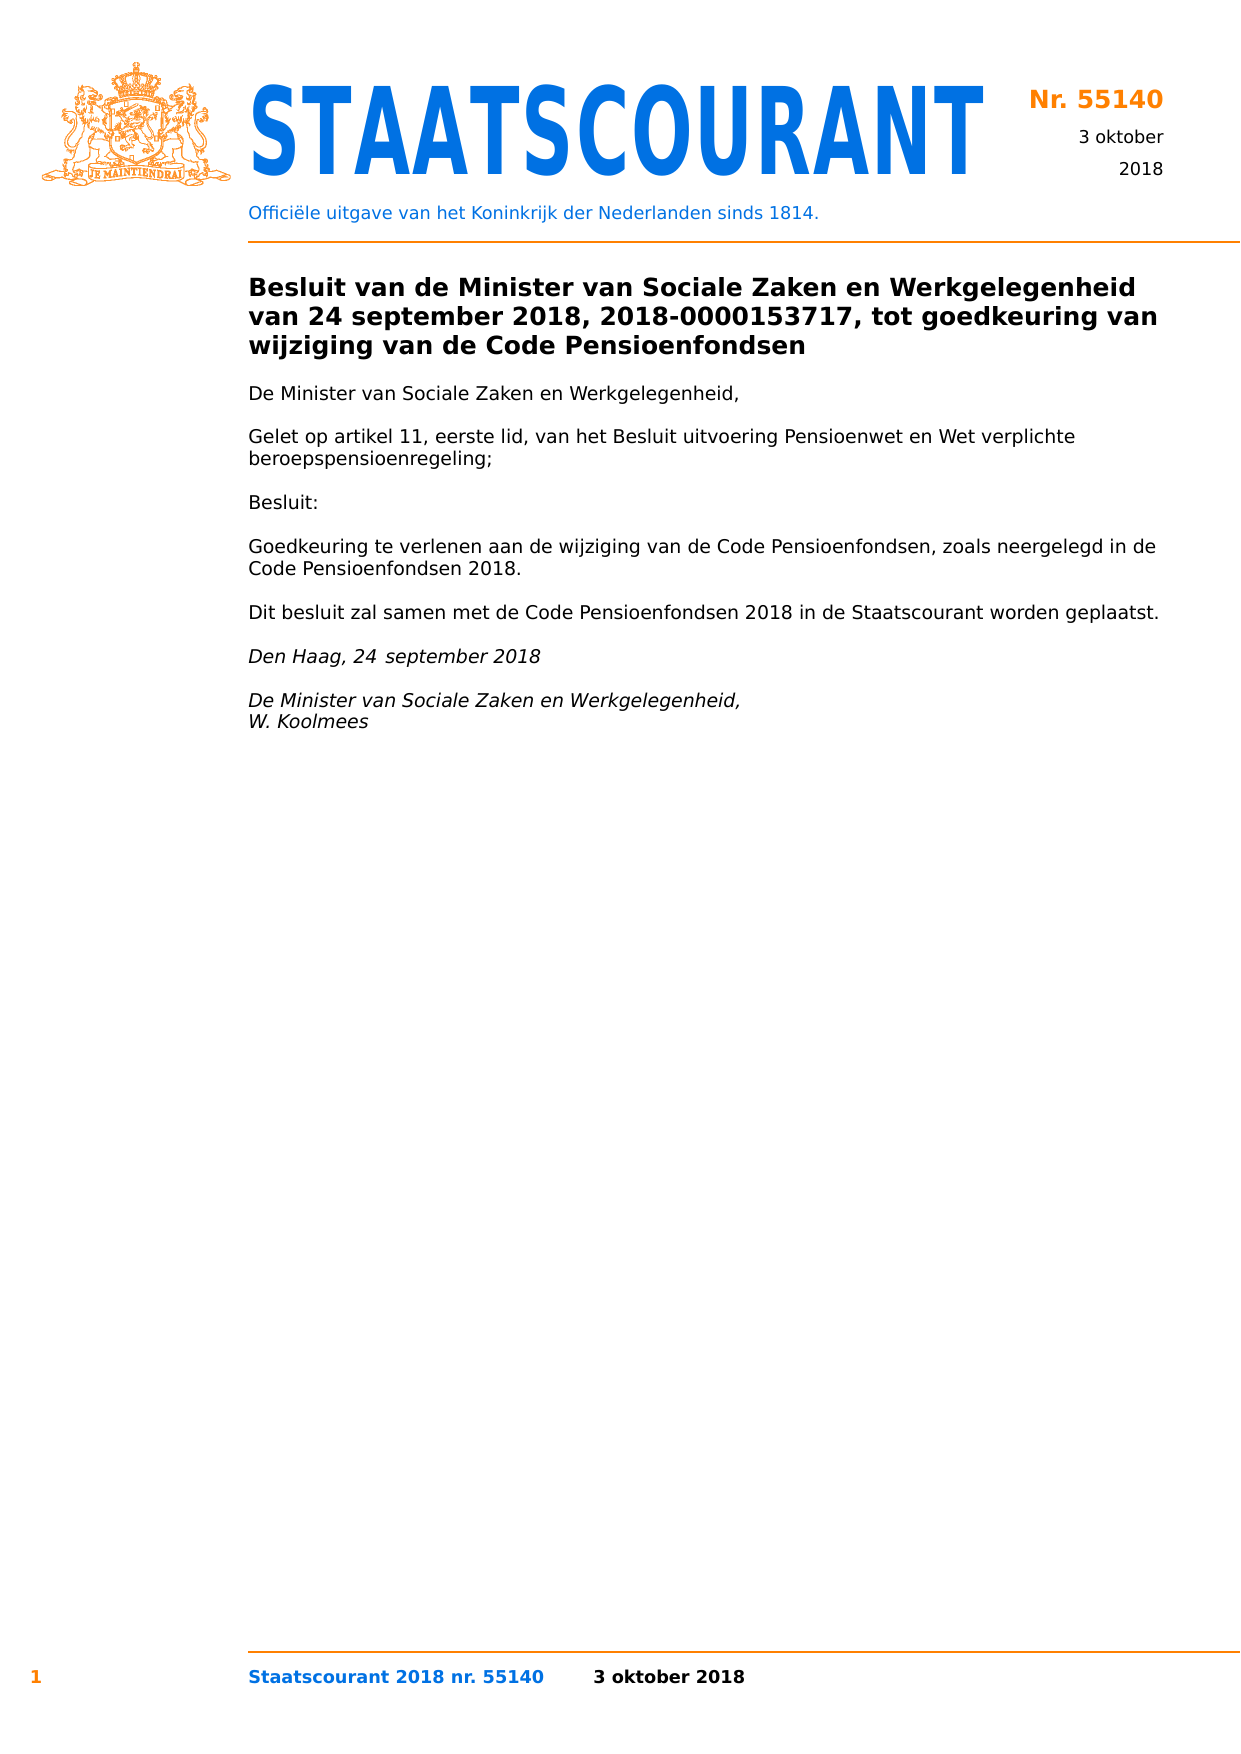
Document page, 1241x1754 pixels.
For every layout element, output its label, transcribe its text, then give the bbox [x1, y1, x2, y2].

text Besluit: [248, 492, 1163, 514]
subtitle Besluit van de Minister van Sociale Zaken en Werkgelegenheid van 24 september 2018, 2018-0000153717, tot goedkeuring van wijziging van de Code Pensioenfondsen [248, 273, 1163, 361]
picture [41, 62, 231, 186]
table_header [25, 62, 248, 241]
text Goedkeuring te verlenen aan de wijziging van de Code Pensioenfondsen, zoals neergelegd in de Code Pensioenfondsen 2018. [248, 536, 1163, 580]
table_cell Officiële uitgave van het Koninkrijk der Nederlanden sinds 1814. [248, 203, 1240, 241]
text Dit besluit zal samen met de Code Pensioenfondsen 2018 in de Staatscourant worden geplaatst. [248, 602, 1163, 624]
text Den Haag, 24 september 2018 [248, 646, 1163, 668]
table_header Nr. 55140 [998, 62, 1240, 121]
text De Minister van Sociale Zaken en Werkgelegenheid, [248, 382, 1163, 404]
text De Minister van Sociale Zaken en Werkgelegenheid, W. Koolmees [248, 689, 1163, 733]
table_header STAATSCOURANT [248, 62, 998, 203]
table_cell 2018 [998, 153, 1240, 203]
text Gelet op artikel 11, eerste lid, van het Besluit uitvoering Pensioenwet en Wet verplichte beroepspensioenregeling; [248, 426, 1163, 470]
table_cell 3 oktober [998, 121, 1240, 153]
